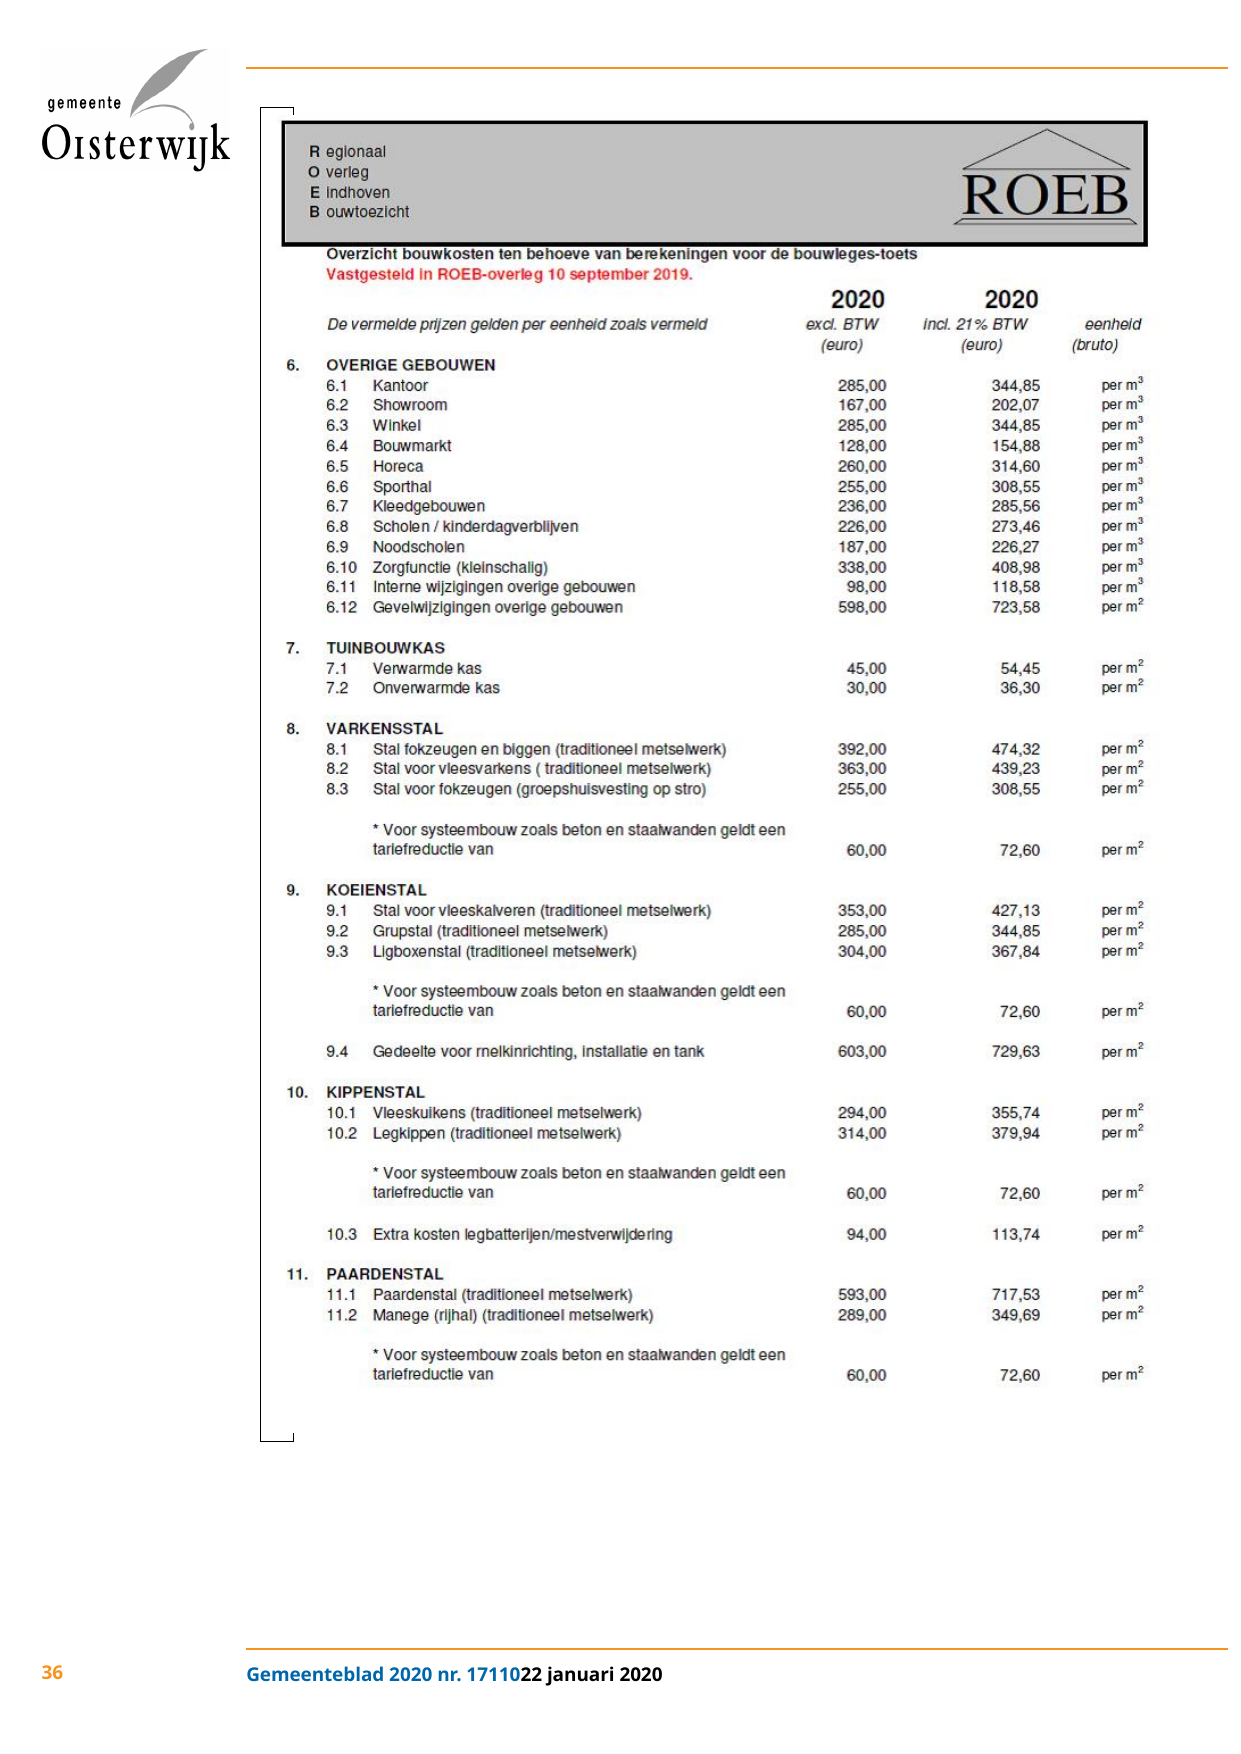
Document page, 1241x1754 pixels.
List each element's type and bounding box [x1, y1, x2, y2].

picture [268, 115, 1173, 1433]
picture [41, 47, 231, 172]
